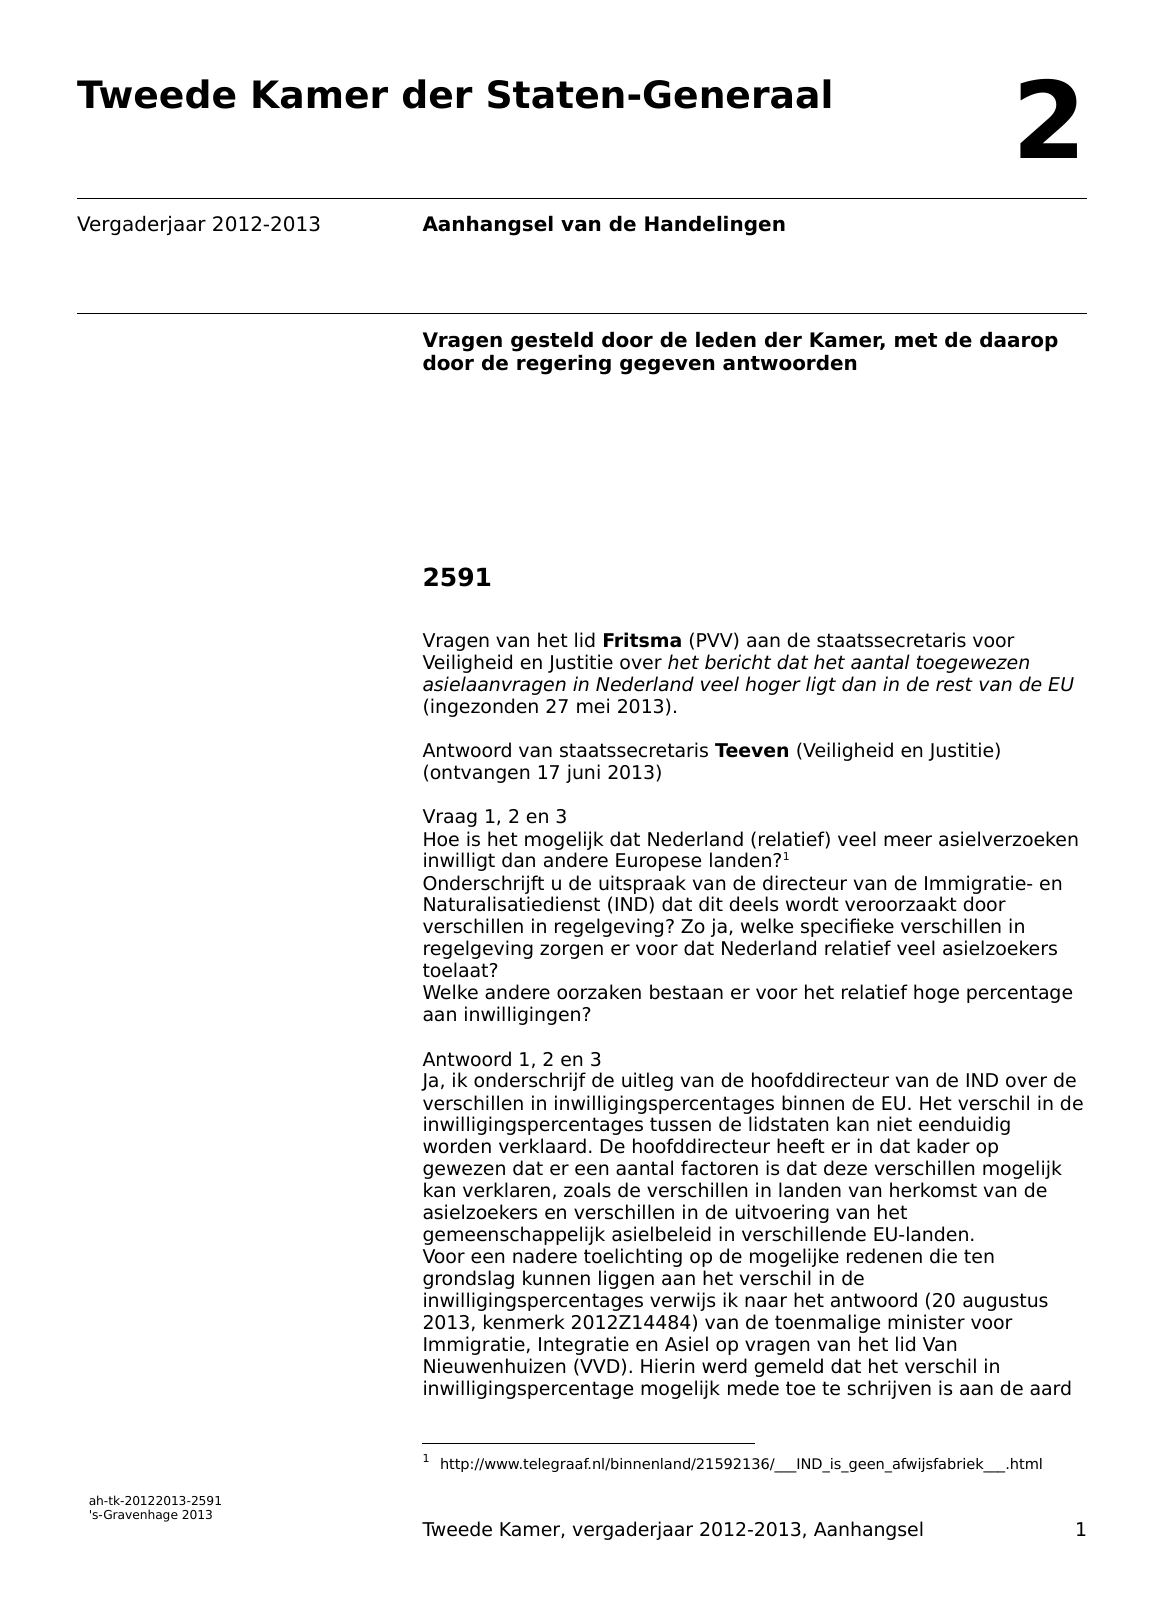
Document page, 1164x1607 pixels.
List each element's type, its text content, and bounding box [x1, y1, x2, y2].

text Vragen van het lid Fritsma (PVV) aan de staatssecretaris voor Veiligheid en Justitie over het bericht dat het aantal toegewezen asielaanvragen in Nederland veel hoger ligt dan in de rest van de EU (ingezonden 27 mei 2013). [422, 630, 1087, 718]
text Ja, ik onderschrijf de uitleg van de hoofddirecteur van de IND over de verschillen in inwilligingspercentages binnen de EU. Het verschil in de inwilligingspercentages tussen de lidstaten kan niet eenduidig worden verklaard. De hoofddirecteur heeft er in dat kader op gewezen dat er een aantal factoren is dat deze verschillen mogelijk kan verklaren, zoals de verschillen in landen van herkomst van de asielzoekers en verschillen in de uitvoering van het gemeenschappelijk asielbeleid in verschillende EU-landen. [422, 1070, 1087, 1246]
table_cell [77, 314, 422, 375]
table_header Tweede Kamer der Staten-Generaal [77, 59, 886, 198]
text 2591 [422, 563, 1087, 592]
text 's-Gravenhage 2013 [88, 1508, 323, 1522]
text Welke andere oorzaken bestaan er voor het relatief hoge percentage aan inwilligingen? [422, 982, 1087, 1026]
text Onderschrijft u de uitspraak van de directeur van de Immigratie- en Naturalisatiedienst (IND) dat dit deels wordt veroorzaakt door verschillen in regelgeving? Zo ja, welke specifieke verschillen in regelgeving zorgen er voor dat Nederland relatief veel asielzoekers toelaat? [422, 872, 1087, 982]
text Voor een nadere toelichting op de mogelijke redenen die ten grondslag kunnen liggen aan het verschil in de inwilligingspercentages verwijs ik naar het antwoord (20 augustus 2013, kenmerk 2012Z14484) van de toenmalige minister voor Immigratie, Integratie en Asiel op vragen van het lid Van Nieuwenhuizen (VVD). Hierin werd gemeld dat het verschil in inwilligingspercentage mogelijk mede toe te schrijven is aan de aard [422, 1246, 1087, 1400]
table_cell Vragen gesteld door de leden der Kamer, met de daarop door de regering gegeven antwoorden [422, 314, 1087, 375]
text Antwoord van staatssecretaris Teeven (Veiligheid en Justitie) (ontvangen 17 juni 2013) [422, 740, 1087, 784]
text Hoe is het mogelijk dat Nederland (relatief) veel meer asielverzoeken inwilligt dan andere Europese landen? [422, 828, 1087, 872]
table_cell Vergaderjaar 2012-2013 [77, 199, 422, 313]
text Antwoord 1, 2 en 3 [422, 1048, 1087, 1070]
table_header 2 [886, 59, 1087, 198]
text Vraag 1, 2 en 3 [422, 806, 1087, 828]
table_cell Aanhangsel van de Handelingen [422, 199, 1087, 313]
text ah-tk-20122013-2591 [88, 1494, 323, 1508]
text http://www.telegraaf.nl/binnenland/21592136/___IND_is_geen_afwijsfabriek___.html [422, 1452, 1087, 1474]
